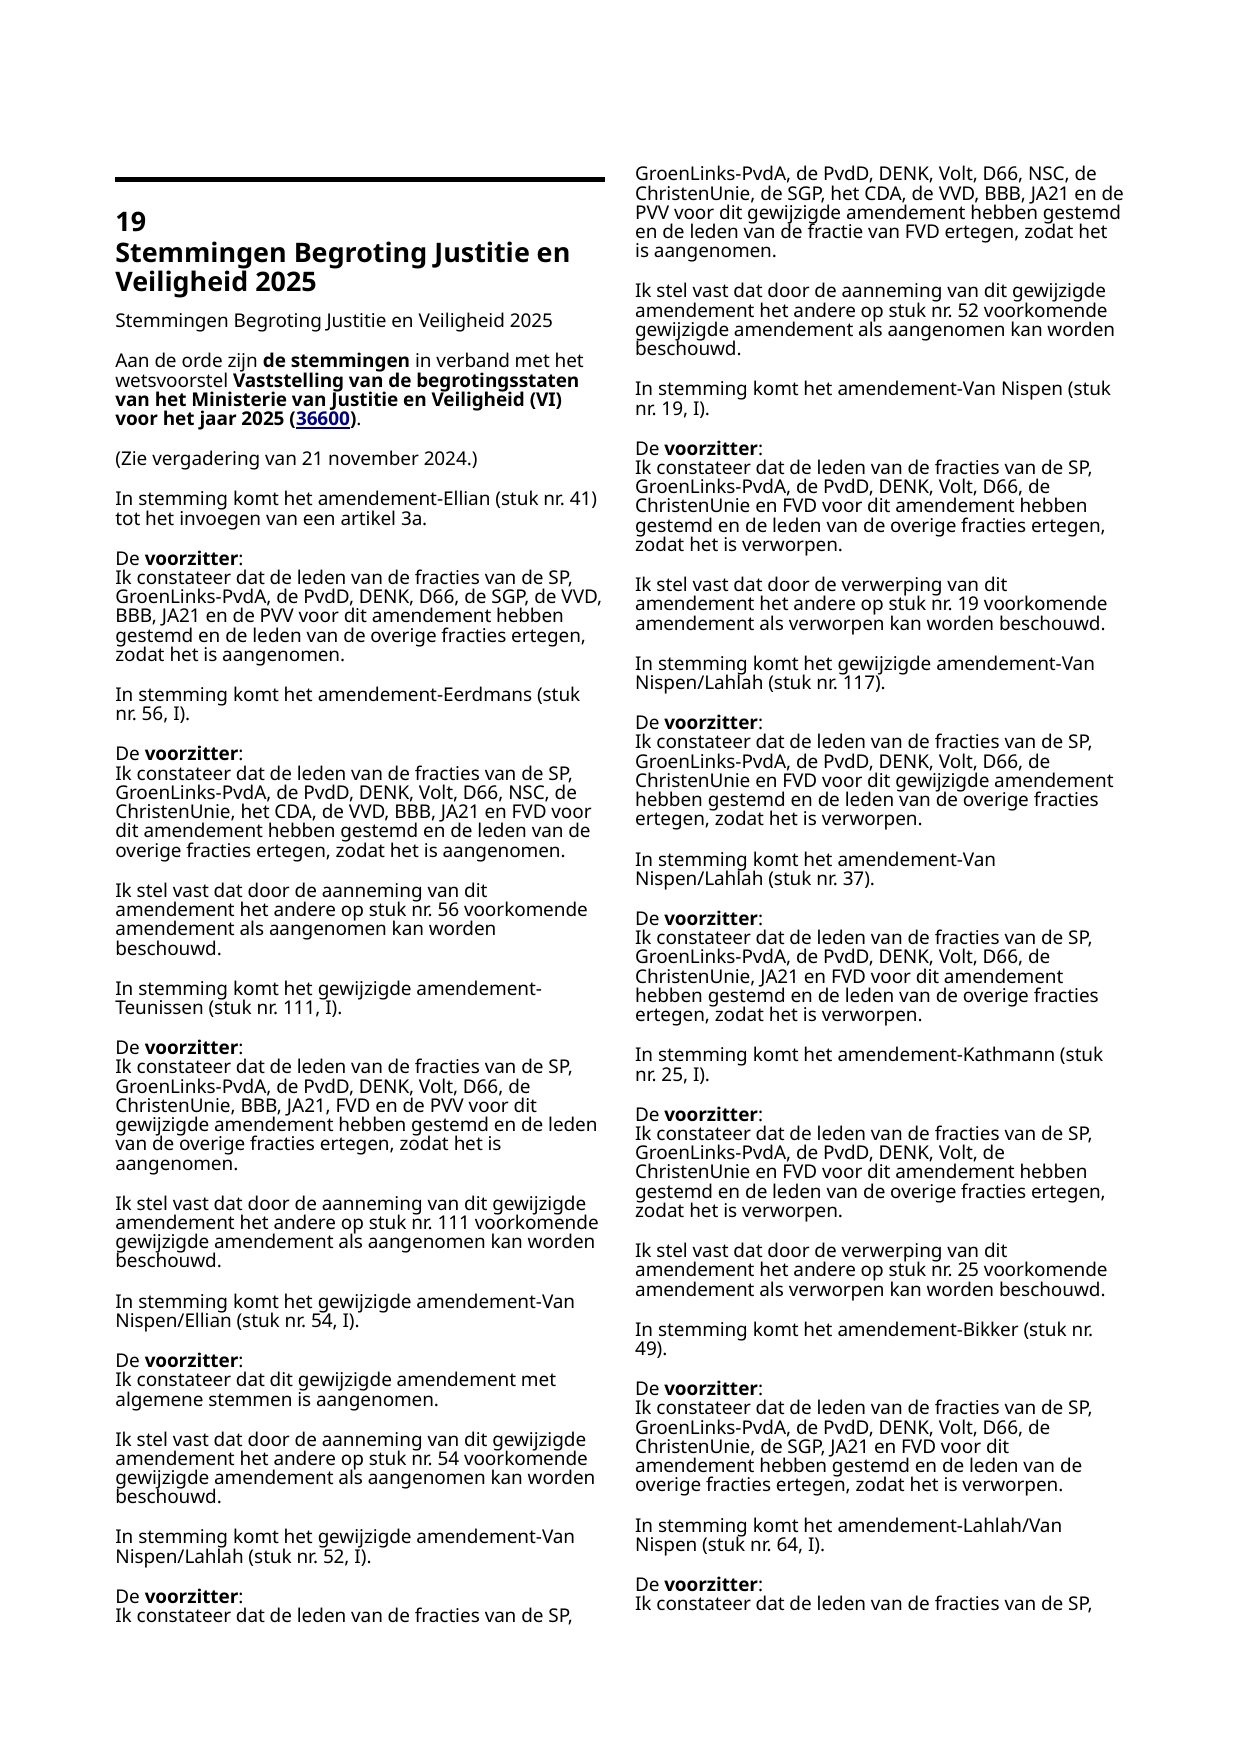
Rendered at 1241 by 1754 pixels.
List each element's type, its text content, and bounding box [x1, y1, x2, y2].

text Ik constateer dat de leden van de fracties van de SP, GroenLinks-PvdA, de PvdD, DENK, Volt, D66, NSC, de ChristenUnie, het CDA, de VVD, BBB, JA21 en FVD voor dit amendement hebben gestemd en de leden van de overige fracties ertegen, zodat het is aangenomen. [115, 765, 605, 861]
text De voorzitter: [635, 1576, 1125, 1595]
text In stemming komt het amendement-Lahlah/Van Nispen (stuk nr. 64, I). [635, 1517, 1125, 1555]
text Ik stel vast dat door de aanneming van dit gewijzigde amendement het andere op stuk nr. 52 voorkomende gewijzigde amendement als aangenomen kan worden beschouwd. [635, 282, 1125, 359]
text In stemming komt het gewijzigde amendement-Van Nispen/Ellian (stuk nr. 54, I). [115, 1293, 605, 1331]
text In stemming komt het gewijzigde amendement-Van Nispen/Lahlah (stuk nr. 117). [635, 655, 1125, 693]
text Ik stel vast dat door de aanneming van dit amendement het andere op stuk nr. 56 voorkomende amendement als aangenomen kan worden beschouwd. [115, 882, 605, 959]
text Ik constateer dat de leden van de fracties van de SP, [115, 1607, 605, 1626]
text Ik constateer dat dit gewijzigde amendement met algemene stemmen is aangenomen. [115, 1371, 605, 1410]
text De voorzitter: [115, 1588, 605, 1607]
text Ik constateer dat de leden van de fracties van de SP, GroenLinks-PvdA, de PvdD, DENK, Volt, D66, de ChristenUnie en FVD voor dit amendement hebben gestemd en de leden van de overige fracties ertegen, zodat het is verworpen. [635, 459, 1125, 555]
text De voorzitter: [115, 1352, 605, 1371]
text In stemming komt het amendement-Ellian (stuk nr. 41) tot het invoegen van een artikel 3a. [115, 490, 605, 529]
text De voorzitter: [635, 1380, 1125, 1399]
text De voorzitter: [635, 714, 1125, 733]
text In stemming komt het amendement-Van Nispen/Lahlah (stuk nr. 37). [635, 851, 1125, 889]
text In stemming komt het gewijzigde amendement-Teunissen (stuk nr. 111, I). [115, 980, 605, 1018]
text (Zie vergadering van 21 november 2024.) [115, 450, 605, 469]
text Ik stel vast dat door de aanneming van dit gewijzigde amendement het andere op stuk nr. 54 voorkomende gewijzigde amendement als aangenomen kan worden beschouwd. [115, 1431, 605, 1508]
text In stemming komt het amendement-Van Nispen (stuk nr. 19, I). [635, 380, 1125, 419]
text Stemmingen Begroting Justitie en Veiligheid 2025 [115, 312, 605, 332]
text De voorzitter: [635, 440, 1125, 459]
text In stemming komt het gewijzigde amendement-Van Nispen/Lahlah (stuk nr. 52, I). [115, 1528, 605, 1567]
text Ik stel vast dat door de verwerping van dit amendement het andere op stuk nr. 19 voorkomende amendement als verworpen kan worden beschouwd. [635, 576, 1125, 634]
text Ik stel vast dat door de aanneming van dit gewijzigde amendement het andere op stuk nr. 111 voorkomende gewijzigde amendement als aangenomen kan worden beschouwd. [115, 1195, 605, 1272]
text De voorzitter: [115, 745, 605, 765]
text In stemming komt het amendement-Eerdmans (stuk nr. 56, I). [115, 686, 605, 724]
text De voorzitter: [115, 1039, 605, 1058]
text Ik constateer dat de leden van de fracties van de SP, GroenLinks-PvdA, de PvdD, DENK, Volt, D66, de ChristenUnie, BBB, JA21, FVD en de PVV voor dit gewijzigde amendement hebben gestemd en de leden van de overige fracties ertegen, zodat het is aangenomen. [115, 1058, 605, 1174]
text Ik constateer dat de leden van de fracties van de SP, [635, 1595, 1125, 1614]
text Ik constateer dat de leden van de fracties van de SP, GroenLinks-PvdA, de PvdD, DENK, Volt, D66, de ChristenUnie, de SGP, JA21 en FVD voor dit amendement hebben gestemd en de leden van de overige fracties ertegen, zodat het is verworpen. [635, 1399, 1125, 1496]
text In stemming komt het amendement-Kathmann (stuk nr. 25, I). [635, 1046, 1125, 1085]
text GroenLinks-PvdA, de PvdD, DENK, Volt, D66, NSC, de ChristenUnie, de SGP, het CDA, de VVD, BBB, JA21 en de PVV voor dit gewijzigde amendement hebben gestemd en de leden van de fractie van FVD ertegen, zodat het is aangenomen. [635, 165, 1125, 262]
text Ik constateer dat de leden van de fracties van de SP, GroenLinks-PvdA, de PvdD, DENK, D66, de SGP, de VVD, BBB, JA21 en de PVV voor dit amendement hebben gestemd en de leden van de overige fracties ertegen, zodat het is aangenomen. [115, 569, 605, 665]
text Stemmingen Begroting Justitie en Veiligheid 2025 [115, 239, 605, 312]
text De voorzitter: [635, 1106, 1125, 1125]
text Ik constateer dat de leden van de fracties van de SP, GroenLinks-PvdA, de PvdD, DENK, Volt, D66, de ChristenUnie, JA21 en FVD voor dit amendement hebben gestemd en de leden van de overige fracties ertegen, zodat het is verworpen. [635, 929, 1125, 1026]
text De voorzitter: [115, 549, 605, 569]
text 19 [115, 203, 605, 239]
text Ik constateer dat de leden van de fracties van de SP, GroenLinks-PvdA, de PvdD, DENK, Volt, de ChristenUnie en FVD voor dit amendement hebben gestemd en de leden van de overige fracties ertegen, zodat het is verworpen. [635, 1125, 1125, 1221]
text Ik stel vast dat door de verwerping van dit amendement het andere op stuk nr. 25 voorkomende amendement als verworpen kan worden beschouwd. [635, 1242, 1125, 1300]
text In stemming komt het amendement-Bikker (stuk nr. 49). [635, 1321, 1125, 1359]
text Ik constateer dat de leden van de fracties van de SP, GroenLinks-PvdA, de PvdD, DENK, Volt, D66, de ChristenUnie en FVD voor dit gewijzigde amendement hebben gestemd en de leden van de overige fracties ertegen, zodat het is verworpen. [635, 733, 1125, 830]
text De voorzitter: [635, 910, 1125, 929]
text Aan de orde zijn de stemmingen in verband met het wetsvoorstel Vaststelling van de begrotingsstaten van het Ministerie van Justitie en Veiligheid (VI) voor het jaar 2025 (36600). [115, 352, 605, 429]
